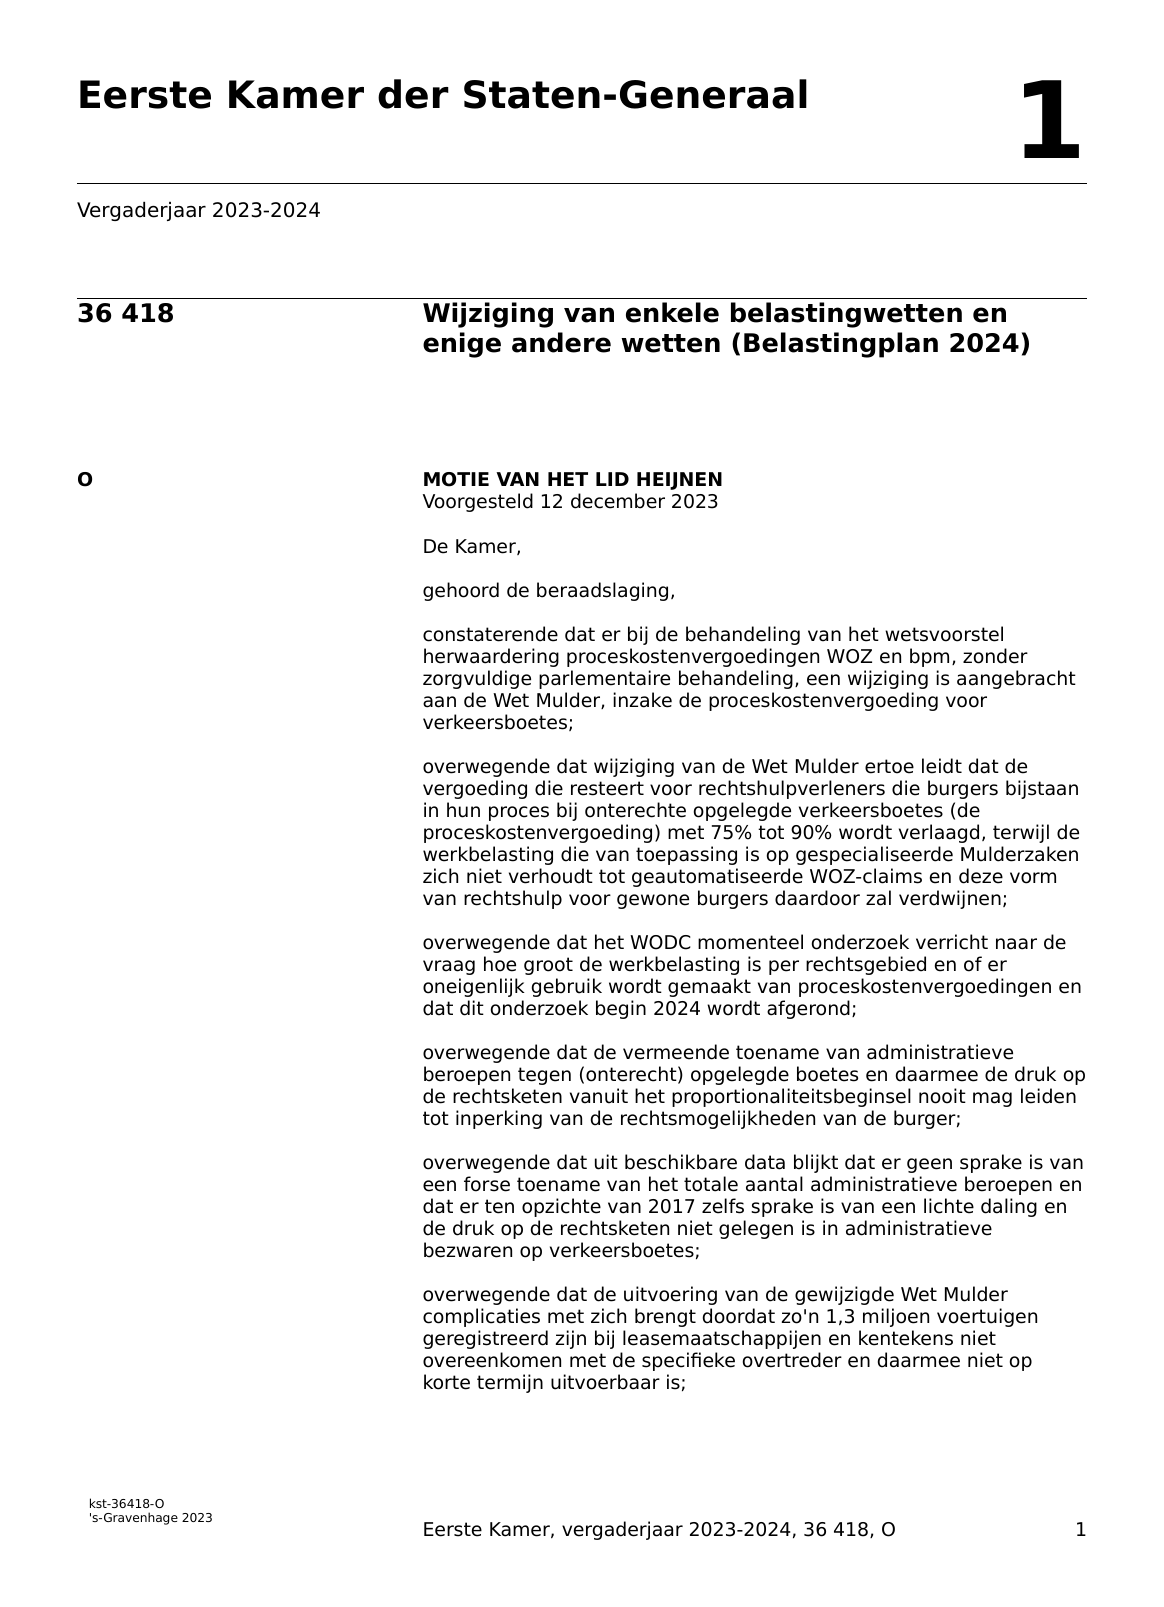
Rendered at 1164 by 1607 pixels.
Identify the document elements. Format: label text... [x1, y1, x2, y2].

text 's-Gravenhage 2023 [88, 1511, 323, 1525]
subtitle 36 418 Wijziging van enkele belastingwetten en enige andere wetten (Belastingplan 2024) [77, 299, 1087, 358]
text Voorgesteld 12 december 2023 [422, 491, 1087, 513]
text overwegende dat de vermeende toename van administratieve beroepen tegen (onterecht) opgelegde boetes en daarmee de druk op de rechtsketen vanuit het proportionaliteitsbeginsel nooit mag leiden tot inperking van de rechtsmogelijkheden van de burger; [422, 1042, 1087, 1130]
text constaterende dat er bij de behandeling van het wetsvoorstel herwaardering proceskostenvergoedingen WOZ en bpm, zonder zorgvuldige parlementaire behandeling, een wijziging is aangebracht aan de Wet Mulder, inzake de proceskostenvergoeding voor verkeersboetes; [422, 624, 1087, 734]
text overwegende dat het WODC momenteel onderzoek verricht naar de vraag hoe groot de werkbelasting is per rechtsgebied en of er oneigenlijk gebruik wordt gemaakt van proceskostenvergoedingen en dat dit onderzoek begin 2024 wordt afgerond; [422, 932, 1087, 1020]
text overwegende dat de uitvoering van de gewijzigde Wet Mulder complicaties met zich brengt doordat zo'n 1,3 miljoen voertuigen geregistreerd zijn bij leasemaatschappijen en kentekens niet overeenkomen met de specifieke overtreder en daarmee niet op korte termijn uitvoerbaar is; [422, 1284, 1087, 1394]
text overwegende dat wijziging van de Wet Mulder ertoe leidt dat de vergoeding die resteert voor rechtshulpverleners die burgers bijstaan in hun proces bij onterechte opgelegde verkeersboetes (de proceskostenvergoeding) met 75% tot 90% wordt verlaagd, terwijl de werkbelasting die van toepassing is op gespecialiseerde Mulderzaken zich niet verhoudt tot geautomatiseerde WOZ-claims en deze vorm van rechtshulp voor gewone burgers daardoor zal verdwijnen; [422, 756, 1087, 910]
text De Kamer, [422, 536, 1087, 557]
table_header 1 [886, 59, 1087, 183]
table_cell Vergaderjaar 2023-2024 [77, 184, 1087, 298]
text gehoord de beraadslaging, [422, 580, 1087, 602]
table_header Eerste Kamer der Staten-Generaal [77, 59, 886, 183]
subtitle O MOTIE VAN HET LID HEIJNEN [77, 469, 1087, 491]
text overwegende dat uit beschikbare data blijkt dat er geen sprake is van een forse toename van het totale aantal administratieve beroepen en dat er ten opzichte van 2017 zelfs sprake is van een lichte daling en de druk op de rechtsketen niet gelegen is in administratieve bezwaren op verkeersboetes; [422, 1152, 1087, 1262]
text kst-36418-O [88, 1497, 323, 1511]
